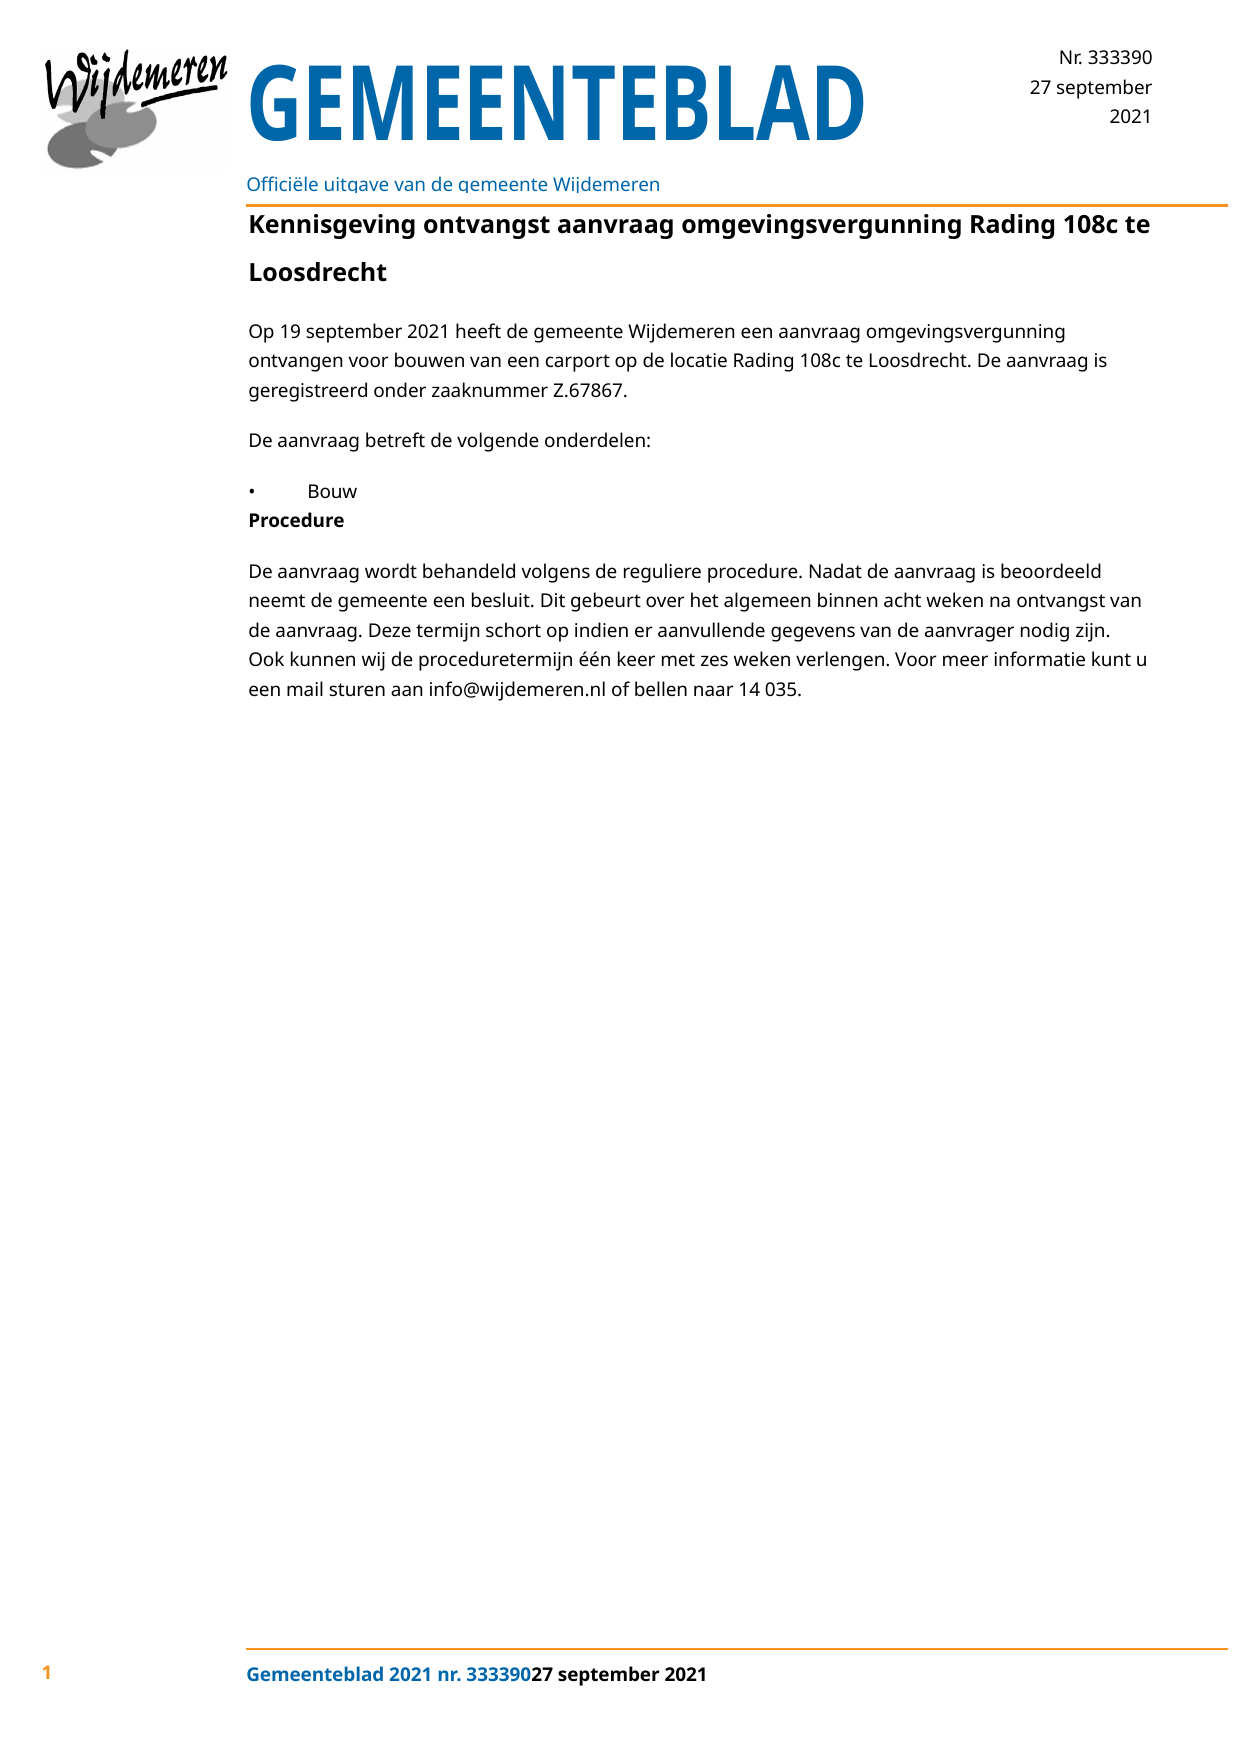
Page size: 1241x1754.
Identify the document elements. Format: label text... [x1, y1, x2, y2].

text De aanvraag betreft de volgende onderdelen: [248, 427, 1152, 453]
list Bouw [248, 478, 1152, 504]
picture [41, 47, 231, 172]
text Kennisgeving ontvangst aanvraag omgevingsvergunning Rading 108c te Loosdrecht [248, 207, 1152, 288]
text De aanvraag wordt behandeld volgens de reguliere procedure. Nadat de aanvraag is beoordeeld neemt de gemeente een besluit. Dit gebeurt over het algemeen binnen acht weken na ontvangst van de aanvraag. Deze termijn schort op indien er aanvullende gegevens van de aanvrager nodig zijn. Ook kunnen wij de proceduretermijn één keer met zes weken verlengen. Voor meer informatie kunt u een mail sturen aan info@wijdemeren.nl of bellen naar 14 035. [248, 558, 1152, 702]
text Op 19 september 2021 heeft de gemeente Wijdemeren een aanvraag omgevingsvergunning ontvangen voor bouwen van een carport op de locatie Rading 108c te Loosdrecht. De aanvraag is geregistreerd onder zaaknummer Z.67867. [248, 318, 1152, 403]
text Procedure [248, 507, 1152, 533]
